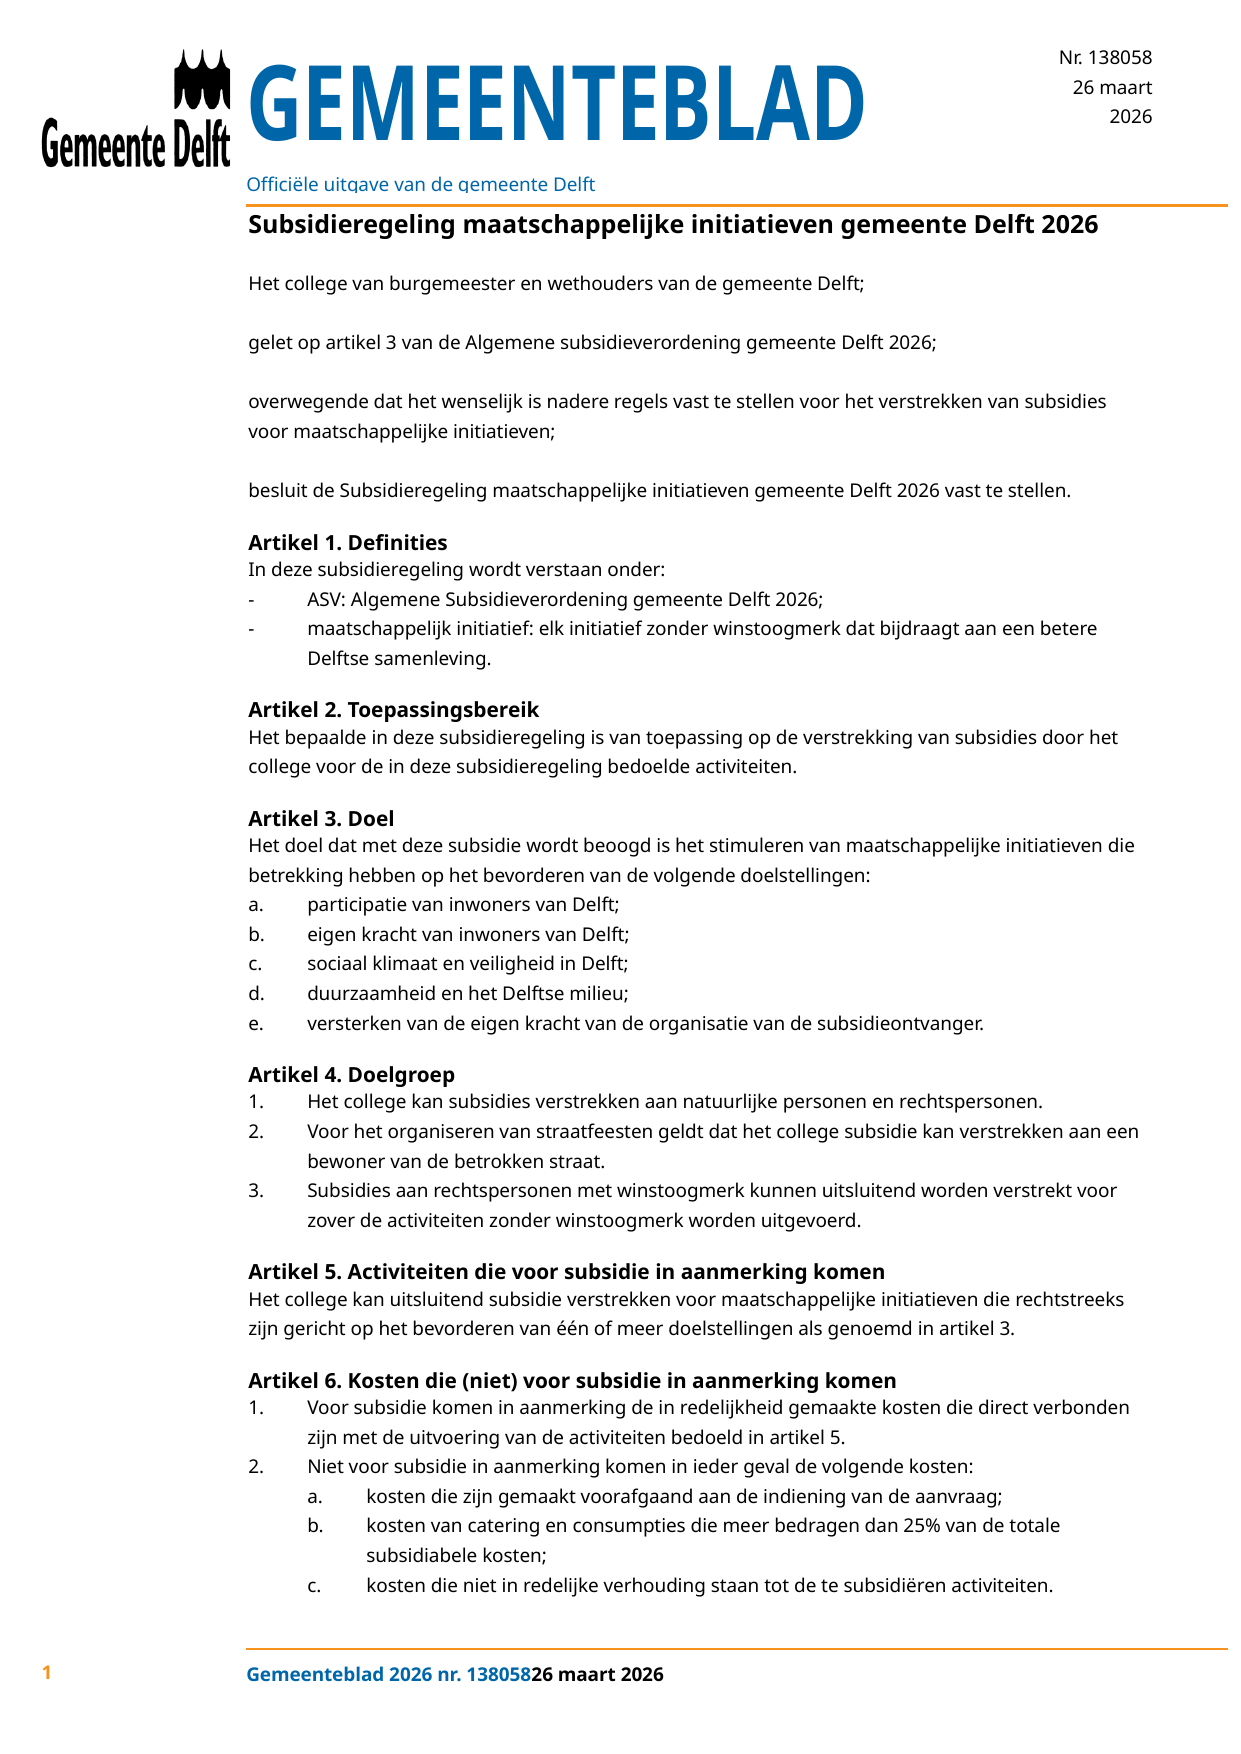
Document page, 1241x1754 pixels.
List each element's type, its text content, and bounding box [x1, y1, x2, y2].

text Artikel 5. Activiteiten die voor subsidie in aanmerking komen [248, 1257, 1152, 1286]
list kosten die zijn gemaakt voorafgaand aan de indiening van de aanvraag; [307, 1483, 1152, 1509]
list versterken van de eigen kracht van de organisatie van de subsidieontvanger. [248, 1010, 1152, 1036]
list Subsidies aan rechtspersonen met winstoogmerk kunnen uitsluitend worden verstrekt voor zover de activiteiten zonder winstoogmerk worden uitgevoerd. [248, 1177, 1152, 1233]
list eigen kracht van inwoners van Delft; [248, 921, 1152, 947]
text In deze subsidieregeling wordt verstaan onder: [248, 556, 1152, 582]
list Voor subsidie komen in aanmerking de in redelijkheid gemaakte kosten die direct verbonden zijn met de uitvoering van de activiteiten bedoeld in artikel 5. [248, 1394, 1152, 1449]
text gelet op artikel 3 van de Algemene subsidieverordening gemeente Delft 2026; [248, 329, 1152, 355]
text Artikel 4. Doelgroep [248, 1060, 1152, 1089]
list sociaal klimaat en veiligheid in Delft; [248, 951, 1152, 976]
list Het college kan subsidies verstrekken aan natuurlijke personen en rechtspersonen. [248, 1089, 1152, 1114]
list duurzaamheid en het Delftse milieu; [248, 980, 1152, 1006]
text Het bepaalde in deze subsidieregeling is van toepassing op de verstrekking van subsidies door het college voor de in deze subsidieregeling bedoelde activiteiten. [248, 724, 1152, 779]
text Subsidieregeling maatschappelijke initiatieven gemeente Delft 2026 [248, 207, 1152, 241]
list ASV: Algemene Subsidieverordening gemeente Delft 2026; [248, 586, 1152, 612]
list maatschappelijk initiatief: elk initiatief zonder winstoogmerk dat bijdraagt aan een betere Delftse samenleving. [248, 615, 1152, 671]
list Voor het organiseren van straatfeesten geldt dat het college subsidie kan verstrekken aan een bewoner van de betrokken straat. [248, 1118, 1152, 1173]
text Het college kan uitsluitend subsidie verstrekken voor maatschappelijke initiatieven die rechtstreeks zijn gericht op het bevorderen van één of meer doelstellingen als genoemd in artikel 3. [248, 1286, 1152, 1341]
picture [41, 47, 231, 172]
list participatie van inwoners van Delft; [248, 891, 1152, 917]
text Het doel dat met deze subsidie wordt beoogd is het stimuleren van maatschappelijke initiatieven die betrekking hebben op het bevorderen van de volgende doelstellingen: [248, 832, 1152, 888]
list kosten die niet in redelijke verhouding staan tot de te subsidiëren activiteiten. [307, 1572, 1152, 1597]
text Artikel 2. Toepassingsbereik [248, 695, 1152, 724]
text Artikel 6. Kosten die (niet) voor subsidie in aanmerking komen [248, 1366, 1152, 1394]
text besluit de Subsidieregeling maatschappelijke initiatieven gemeente Delft 2026 vast te stellen. [248, 477, 1152, 503]
text Het college van burgemeester en wethouders van de gemeente Delft; [248, 270, 1152, 296]
list kosten van catering en consumpties die meer bedragen dan 25% van de totale subsidiabele kosten; [307, 1513, 1152, 1568]
text Artikel 1. Definities [248, 528, 1152, 556]
list Niet voor subsidie in aanmerking komen in ieder geval de volgende kosten: [248, 1453, 1152, 1479]
text Artikel 3. Doel [248, 804, 1152, 832]
text overwegende dat het wenselijk is nadere regels vast te stellen voor het verstrekken van subsidies voor maatschappelijke initiatieven; [248, 389, 1152, 444]
